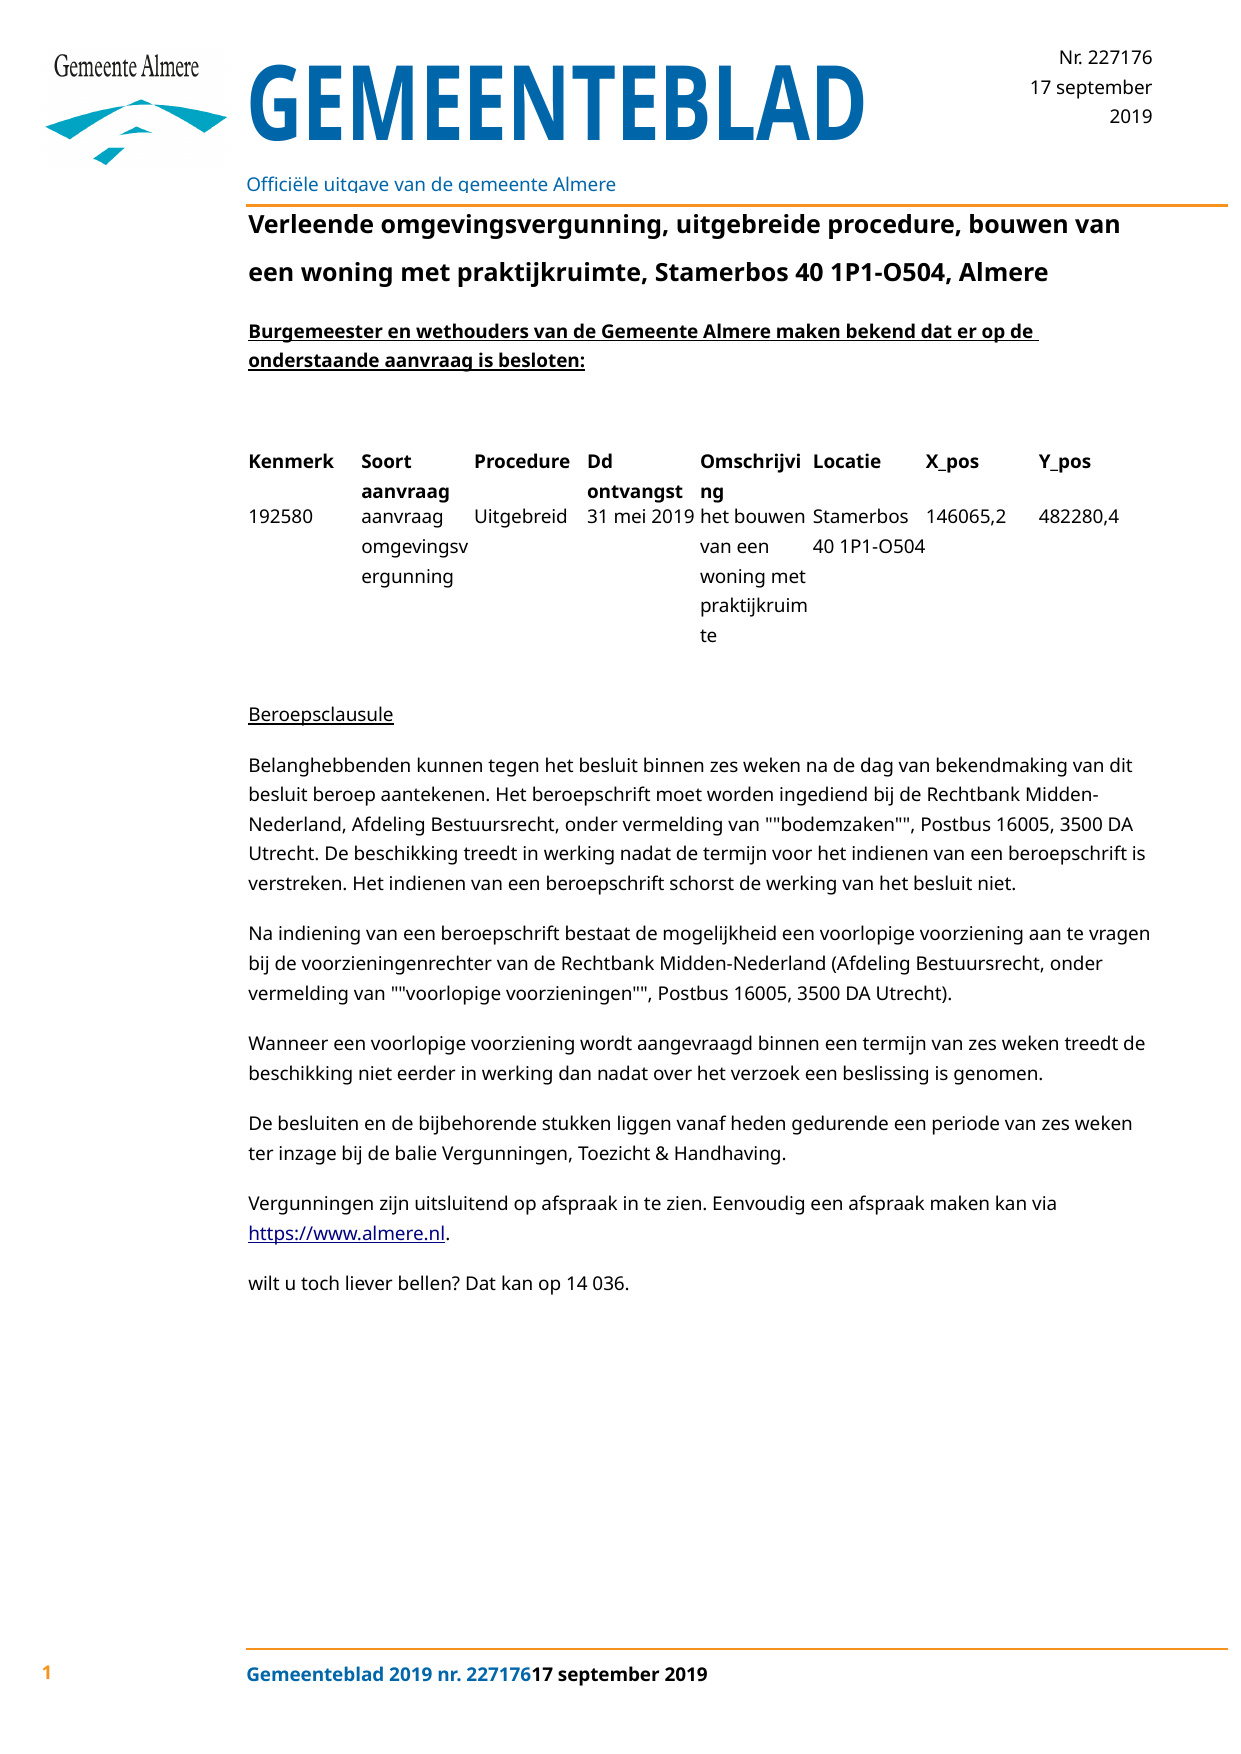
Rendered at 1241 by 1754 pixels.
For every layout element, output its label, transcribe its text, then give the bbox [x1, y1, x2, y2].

text wilt u toch liever bellen? Dat kan op 14 036. [248, 1270, 1152, 1296]
table_cell 146065,2 [926, 504, 1038, 648]
table_header Y_pos [1039, 449, 1152, 504]
table_cell 31 mei 2019 [587, 504, 700, 648]
text Verleende omgevingsvergunning, uitgebreide procedure, bouwen van een woning met praktijkruimte, Stamerbos 40 1P1-O504, Almere [248, 207, 1152, 288]
picture [41, 47, 231, 172]
table_header Procedure [474, 449, 587, 504]
text Belanghebbenden kunnen tegen het besluit binnen zes weken na de dag van bekendmaking van dit besluit beroep aantekenen. Het beroepschrift moet worden ingediend bij de Rechtbank Midden-Nederland, Afdeling Bestuursrecht, onder vermelding van ""bodemzaken"", Postbus 16005, 3500 DA Utrecht. De beschikking treedt in werking nadat de termijn voor het indienen van een beroepschrift is verstreken. Het indienen van een beroepschrift schorst de werking van het besluit niet. [248, 752, 1152, 896]
text Beroepsclausule [248, 701, 1152, 727]
text Wanneer een voorlopige voorziening wordt aangevraagd binnen een termijn van zes weken treedt de beschikking niet eerder in werking dan nadat over het verzoek een beslissing is genomen. [248, 1030, 1152, 1086]
table_cell Uitgebreid [474, 504, 587, 648]
table_header Omschrijving [700, 449, 813, 504]
table_cell aanvraag omgevingsvergunning [361, 504, 474, 648]
table_cell 482280,4 [1039, 504, 1152, 648]
text De besluiten en de bijbehorende stukken liggen vanaf heden gedurende een periode van zes weken ter inzage bij de balie Vergunningen, Toezicht & Handhaving. [248, 1110, 1152, 1166]
text Vergunningen zijn uitsluitend op afspraak in te zien. Eenvoudig een afspraak maken kan via https://www.almere.nl. [248, 1190, 1152, 1246]
text Burgemeester en wethouders van de Gemeente Almere maken bekend dat er op de onderstaande aanvraag is besloten: [248, 318, 1152, 373]
table_header Dd ontvangst [587, 449, 700, 504]
text Na indiening van een beroepschrift bestaat de mogelijkheid een voorlopige voorziening aan te vragen bij de voorzieningenrechter van de Rechtbank Midden-Nederland (Afdeling Bestuursrecht, onder vermelding van ""voorlopige voorzieningen"", Postbus 16005, 3500 DA Utrecht). [248, 921, 1152, 1006]
table_header Soort aanvraag [361, 449, 474, 504]
table_cell Stamerbos 40 1P1-O504 [813, 504, 926, 648]
table_cell 192580 [248, 504, 361, 648]
table_header Locatie [813, 449, 926, 504]
table_header X_pos [926, 449, 1038, 504]
table_cell het bouwen van een woning met praktijkruimte [700, 504, 813, 648]
table_header Kenmerk [248, 449, 361, 504]
